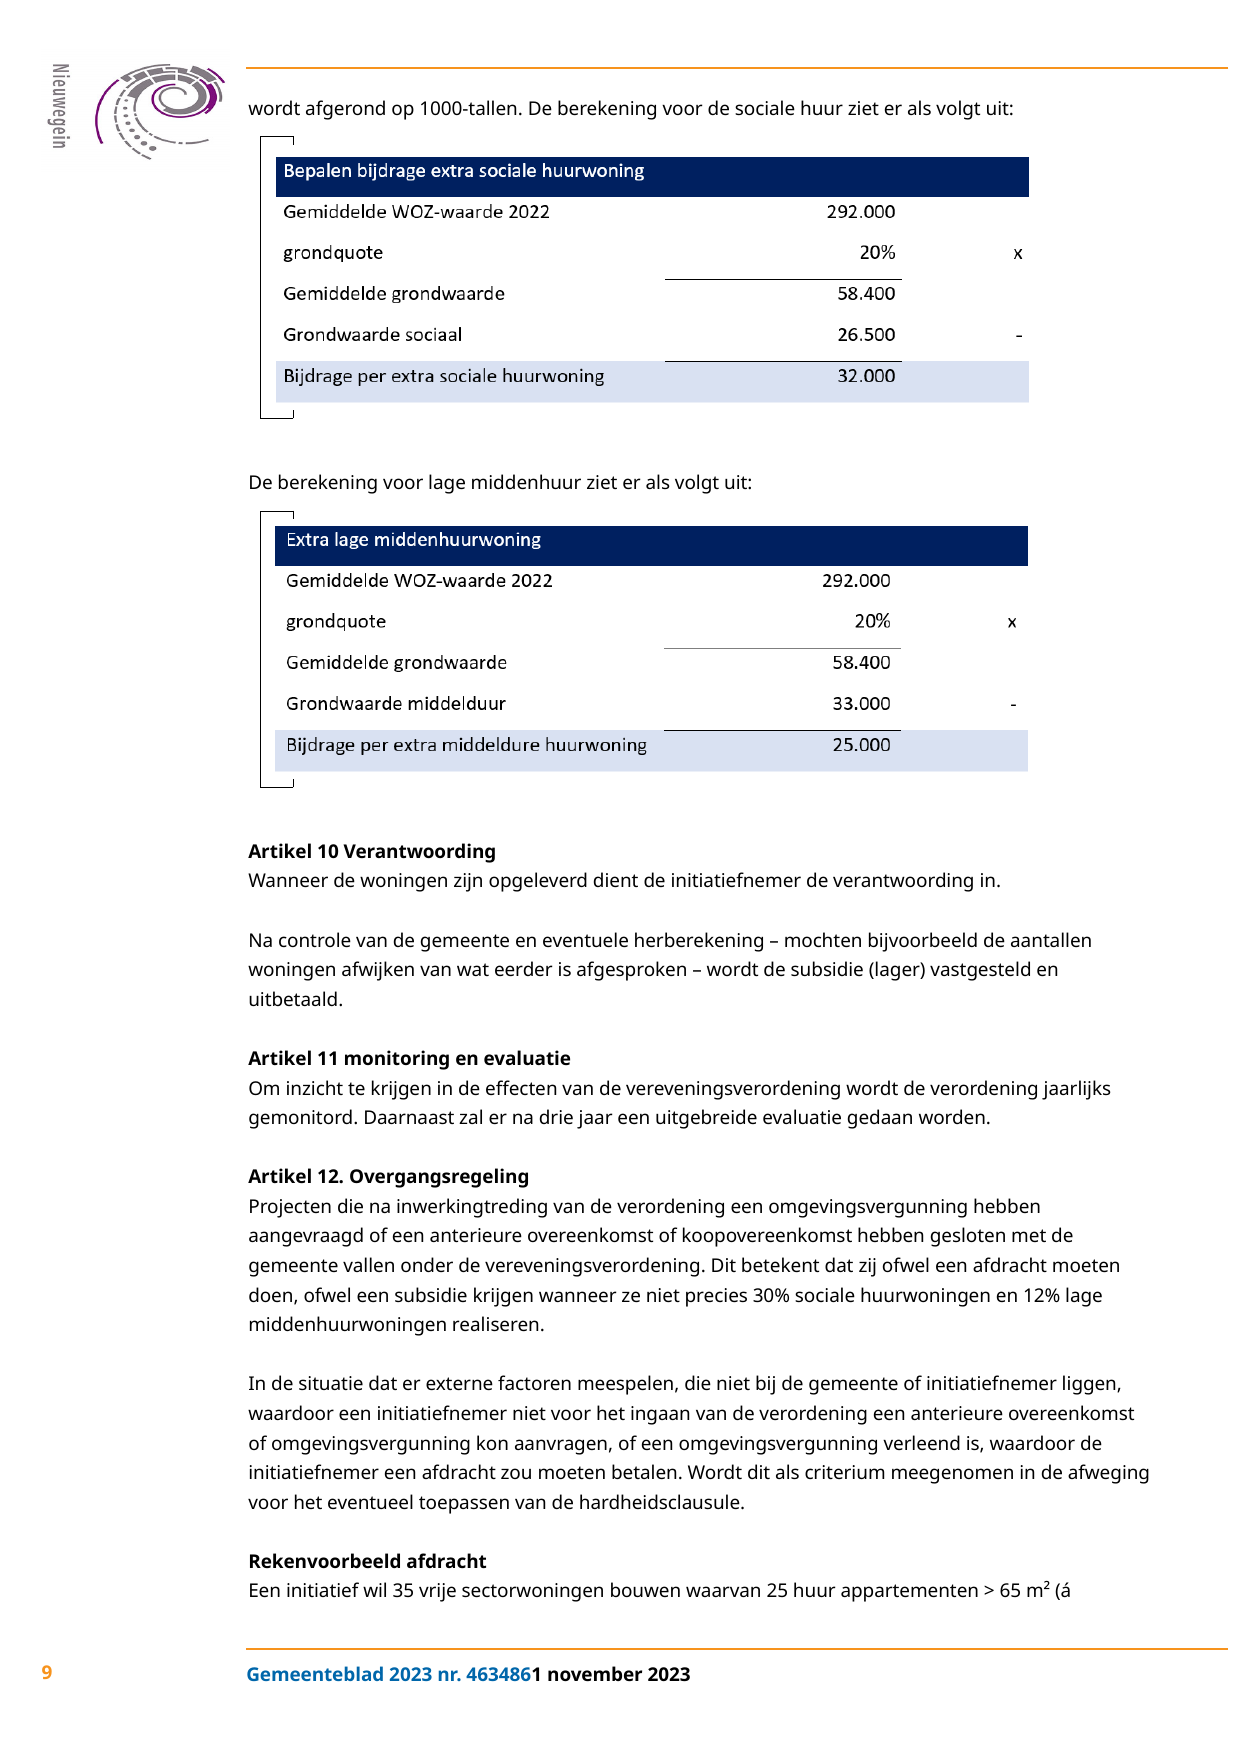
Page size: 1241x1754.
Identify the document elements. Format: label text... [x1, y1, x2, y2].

text Om inzicht te krijgen in de effecten van de vereveningsverordening wordt de verordening jaarlijks gemonitord. Daarnaast zal er na drie jaar een uitgebreide evaluatie gedaan worden. [248, 1075, 1152, 1130]
text Artikel 10 Verantwoording [248, 838, 1152, 864]
text In de situatie dat er externe factoren meespelen, die niet bij de gemeente of initiatiefnemer liggen, waardoor een initiatiefnemer niet voor het ingaan van de verordening een anterieure overeenkomst of omgevingsvergunning kon aanvragen, of een omgevingsvergunning verleend is, waardoor de initiatiefnemer een afdracht zou moeten betalen. Wordt dit als criterium meegenomen in de afweging voor het eventueel toepassen van de hardheidsclausule. [248, 1371, 1152, 1514]
text Artikel 12. Overgangsregeling [248, 1163, 1152, 1189]
text De berekening voor lage middenhuur ziet er als volgt uit: [248, 469, 1152, 495]
text Rekenvoorbeeld afdracht [248, 1548, 1152, 1574]
text Projecten die na inwerkingtreding van de verordening een omgevingsvergunning hebben aangevraagd of een anterieure overeenkomst of koopovereenkomst hebben gesloten met de gemeente vallen onder de vereveningsverordening. Dit betekent dat zij ofwel een afdracht moeten doen, ofwel een subsidie krijgen wanneer ze niet precies 30% sociale huurwoningen en 12% lage middenhuurwoningen realiseren. [248, 1193, 1152, 1337]
text wordt afgerond op 1000-tallen. De berekening voor de sociale huur ziet er als volgt uit: [248, 95, 1152, 121]
text Na controle van de gemeente en eventuele herberekening – mochten bijvoorbeeld de aantallen woningen afwijken van wat eerder is afgesproken – wordt de subsidie (lager) vastgesteld en uitbetaald. [248, 927, 1152, 1012]
picture [41, 47, 231, 172]
picture [268, 519, 1036, 779]
text Wanneer de woningen zijn opgeleverd dient de initiatiefnemer de verantwoording in. [248, 868, 1152, 893]
picture [268, 145, 1036, 410]
text Artikel 11 monitoring en evaluatie [248, 1045, 1152, 1071]
text Een initiatief wil 35 vrije sectorwoningen bouwen waarvan 25 huur appartementen > 65 m² (á [248, 1578, 1152, 1603]
